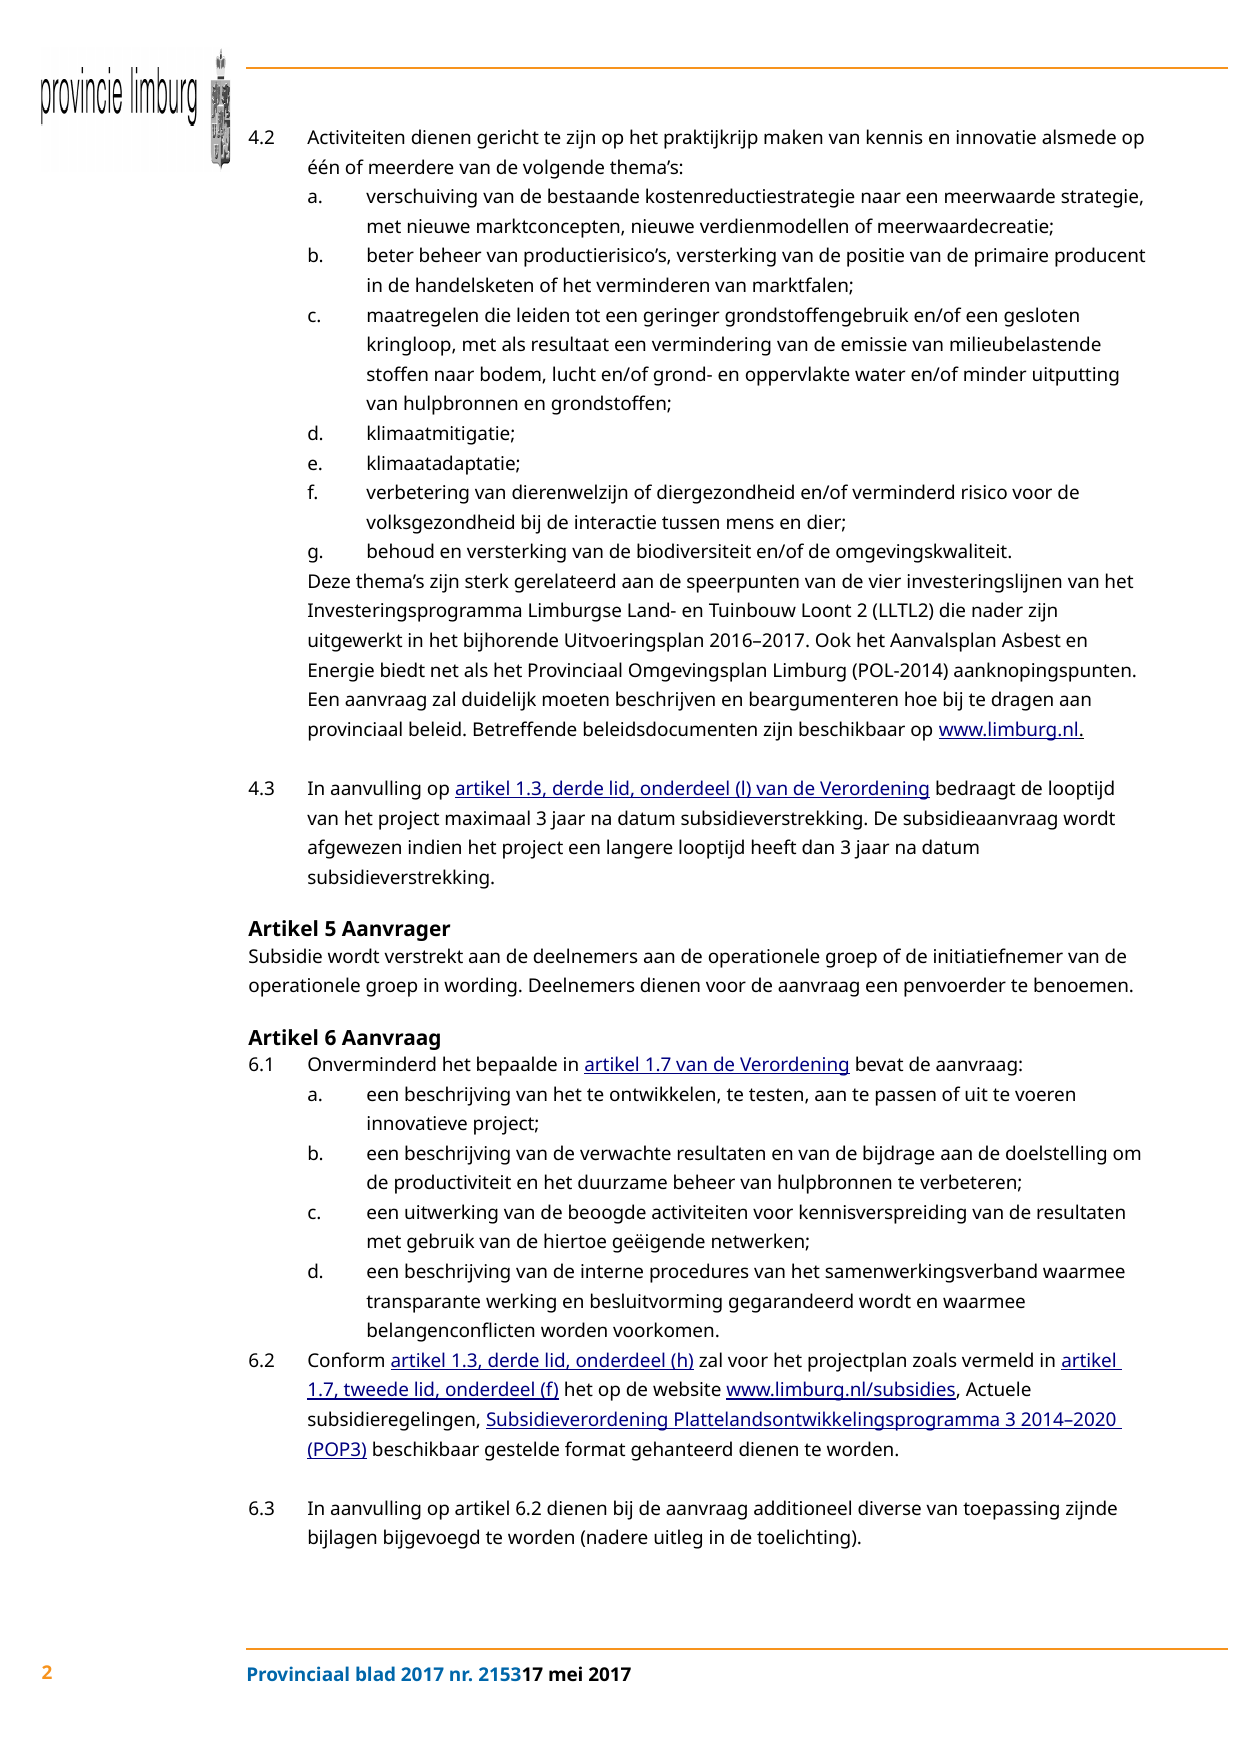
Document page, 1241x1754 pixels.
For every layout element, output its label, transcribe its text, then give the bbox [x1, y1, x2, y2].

list Onverminderd het bepaalde in artikel 1.7 van de Verordening bevat de aanvraag: [248, 1051, 1152, 1077]
list Deze thema’s zijn sterk gerelateerd aan de speerpunten van de vier investeringslijnen van het Investeringsprogramma Limburgse Land- en Tuinbouw Loont 2 (LLTL2) die nader zijn uitgewerkt in het bijhorende Uitvoeringsplan 2016–2017. Ook het Aanvalsplan Asbest en Energie biedt net als het Provinciaal Omgevingsplan Limburg (POL-2014) aanknopingspunten. Een aanvraag zal duidelijk moeten beschrijven en beargumenteren hoe bij te dragen aan provinciaal beleid. Betreffende beleidsdocumenten zijn beschikbaar op www.limburg.nl. [248, 568, 1152, 742]
list In aanvulling op artikel 6.2 dienen bij de aanvraag additioneel diverse van toepassing zijnde bijlagen bijgevoegd te worden (nadere uitleg in de toelichting). [248, 1495, 1152, 1550]
list In aanvulling op artikel 1.3, derde lid, onderdeel (l) van de Verordening bedraagt de looptijd van het project maximaal 3 jaar na datum subsidieverstrekking. De subsidieaanvraag wordt afgewezen indien het project een langere looptijd heeft dan 3 jaar na datum subsidieverstrekking. [248, 775, 1152, 890]
list beter beheer van productierisico’s, versterking van de positie van de primaire producent in de handelsketen of het verminderen van marktfalen; [307, 243, 1152, 298]
list klimaatmitigatie; [307, 420, 1152, 446]
text Artikel 5 Aanvrager [248, 914, 1152, 943]
list Conform artikel 1.3, derde lid, onderdeel (h) zal voor het projectplan zoals vermeld in artikel 1.7, tweede lid, onderdeel (f) het op de website www.limburg.nl/subsidies, Actuele subsidieregelingen, Subsidieverordening Plattelandsontwikkelingsprogramma 3 2014–2020 (POP3) beschikbaar gestelde format gehanteerd dienen te worden. [248, 1347, 1152, 1462]
list behoud en versterking van de biodiversiteit en/of de omgevingskwaliteit. [307, 538, 1152, 564]
list Activiteiten dienen gericht te zijn op het praktijkrijp maken van kennis en innovatie alsmede op één of meerdere van de volgende thema’s: [248, 124, 1152, 180]
list verschuiving van de bestaande kostenreductiestrategie naar een meerwaarde strategie, met nieuwe marktconcepten, nieuwe verdienmodellen of meerwaardecreatie; [307, 183, 1152, 239]
text Artikel 6 Aanvraag [248, 1023, 1152, 1051]
list een beschrijving van de interne procedures van het samenwerkingsverband waarmee transparante werking en besluitvorming gegarandeerd wordt en waarmee belangenconflicten worden voorkomen. [307, 1258, 1152, 1343]
list verbetering van dierenwelzijn of diergezondheid en/of verminderd risico voor de volksgezondheid bij de interactie tussen mens en dier; [307, 479, 1152, 535]
list een beschrijving van het te ontwikkelen, te testen, aan te passen of uit te voeren innovatieve project; [307, 1081, 1152, 1136]
list een uitwerking van de beoogde activiteiten voor kennisverspreiding van de resultaten met gebruik van de hiertoe geëigende netwerken; [307, 1199, 1152, 1254]
picture [41, 47, 231, 172]
text Subsidie wordt verstrekt aan de deelnemers aan de operationele groep of de initiatiefnemer van de operationele groep in wording. Deelnemers dienen voor de aanvraag een penvoerder te benoemen. [248, 943, 1152, 998]
list maatregelen die leiden tot een geringer grondstoffengebruik en/of een gesloten kringloop, met als resultaat een vermindering van de emissie van milieubelastende stoffen naar bodem, lucht en/of grond- en oppervlakte water en/of minder uitputting van hulpbronnen en grondstoffen; [307, 302, 1152, 416]
list een beschrijving van de verwachte resultaten en van de bijdrage aan de doelstelling om de productiviteit en het duurzame beheer van hulpbronnen te verbeteren; [307, 1140, 1152, 1195]
list klimaatadaptatie; [307, 450, 1152, 476]
